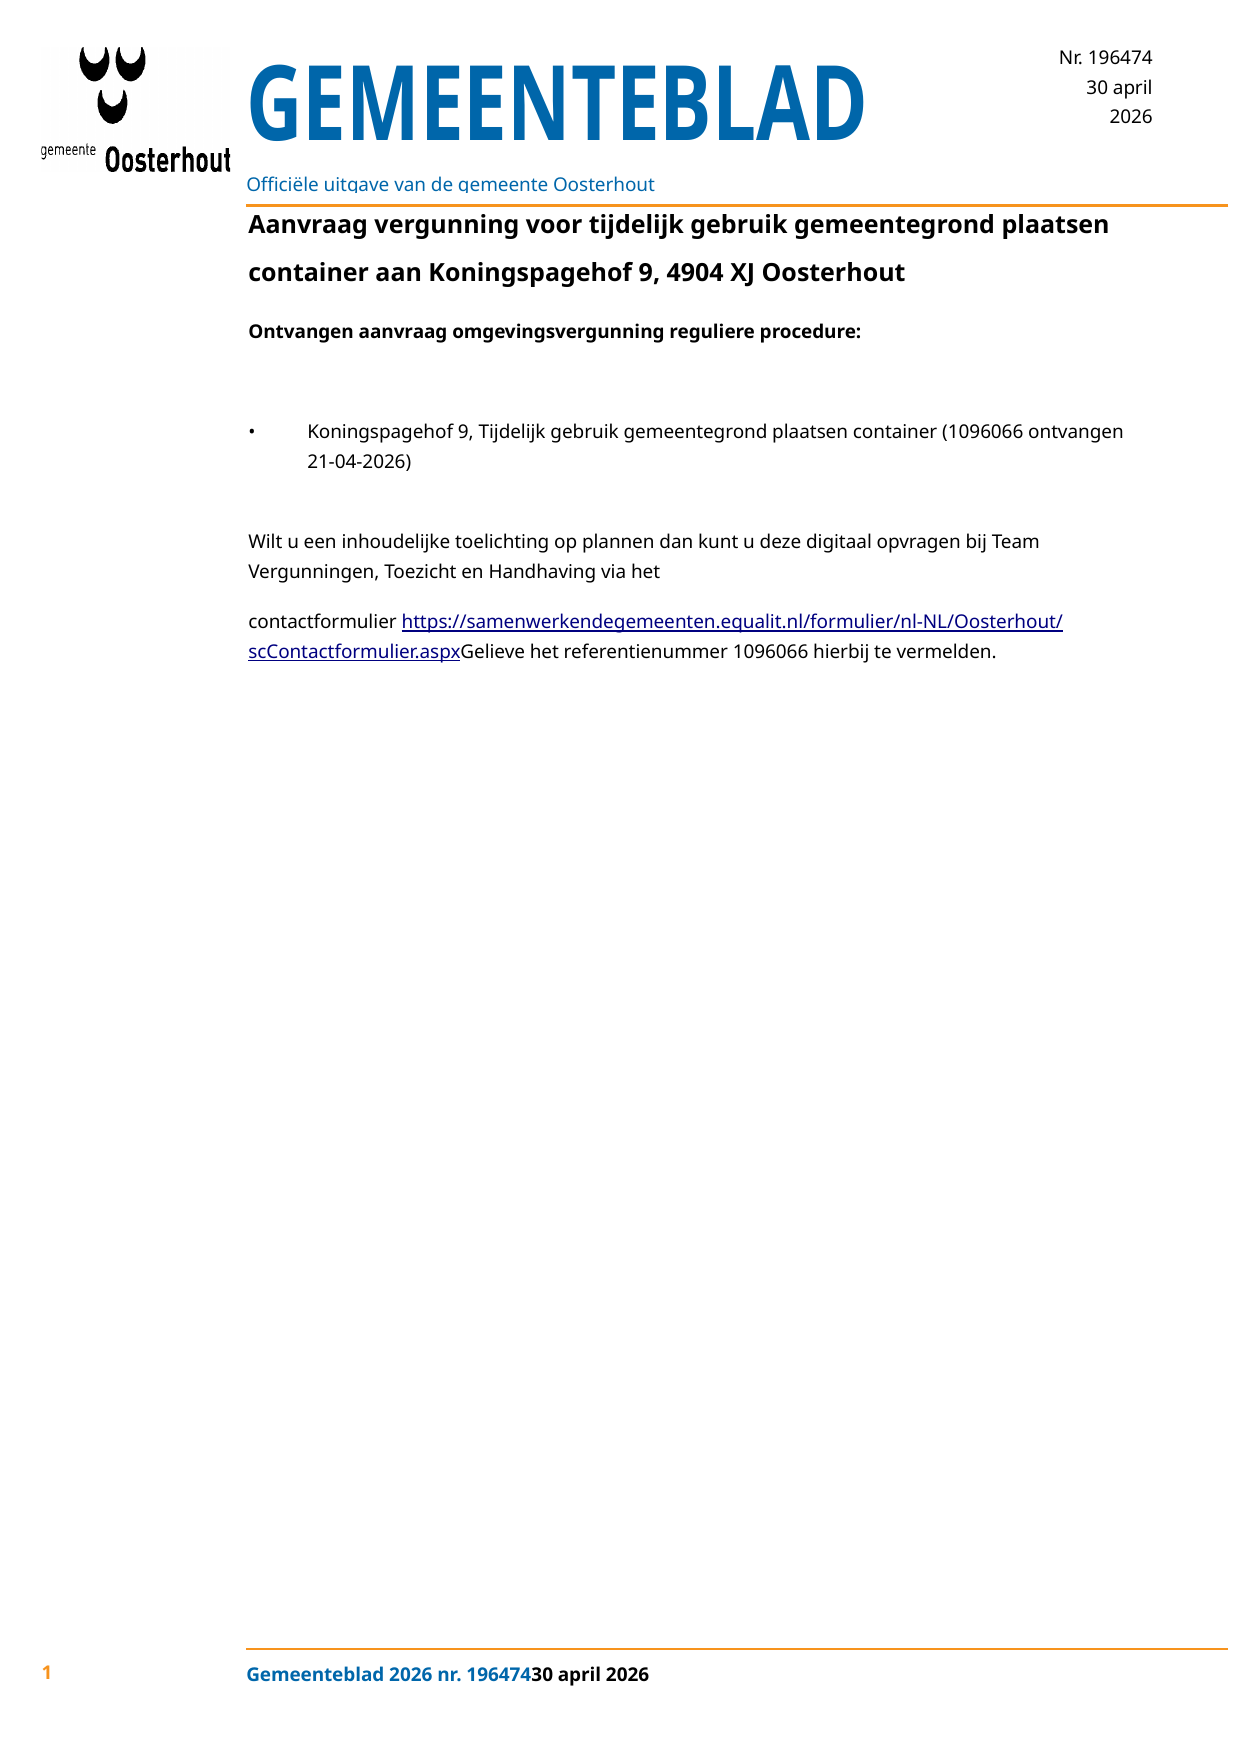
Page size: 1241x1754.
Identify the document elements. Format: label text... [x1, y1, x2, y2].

text Wilt u een inhoudelijke toelichting op plannen dan kunt u deze digitaal opvragen bij Team Vergunningen, Toezicht en Handhaving via het [248, 528, 1152, 584]
text Aanvraag vergunning voor tijdelijk gebruik gemeentegrond plaatsen container aan Koningspagehof 9, 4904 XJ Oosterhout [248, 207, 1152, 288]
text Ontvangen aanvraag omgevingsvergunning reguliere procedure: [248, 318, 1152, 344]
picture [41, 47, 231, 172]
text contactformulier https://samenwerkendegemeenten.equalit.nl/formulier/nl-NL/Oosterhout/scContactformulier.aspxGelieve het referentienummer 1096066 hierbij te vermelden. [248, 608, 1152, 664]
list Koningspagehof 9, Tijdelijk gebruik gemeentegrond plaatsen container (1096066 ontvangen 21-04-2026) [248, 419, 1152, 474]
